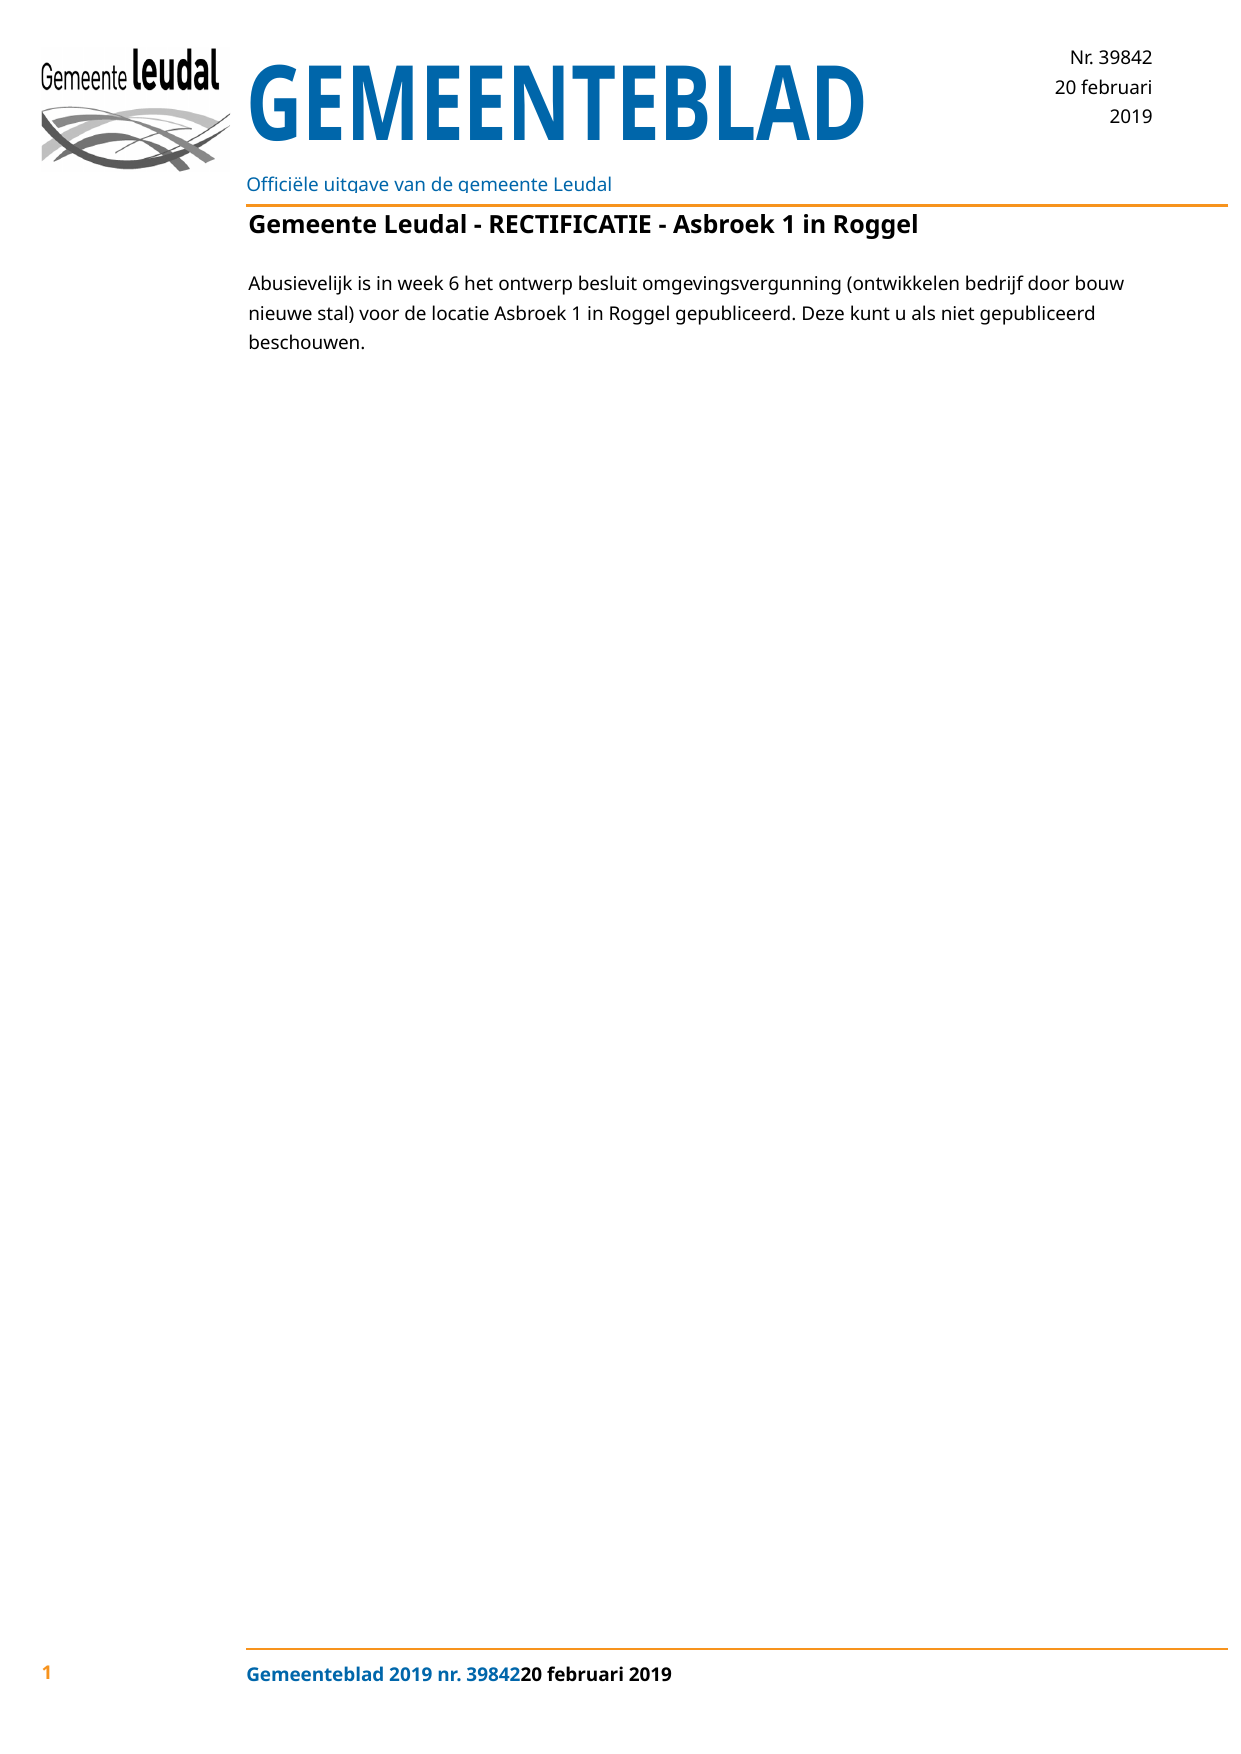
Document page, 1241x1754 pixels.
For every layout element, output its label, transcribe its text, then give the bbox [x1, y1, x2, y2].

text Abusievelijk is in week 6 het ontwerp besluit omgevingsvergunning (ontwikkelen bedrijf door bouw nieuwe stal) voor de locatie Asbroek 1 in Roggel gepubliceerd. Deze kunt u als niet gepubliceerd beschouwen. [248, 270, 1152, 355]
picture [41, 47, 231, 172]
text Gemeente Leudal - RECTIFICATIE - Asbroek 1 in Roggel [248, 207, 1152, 241]
